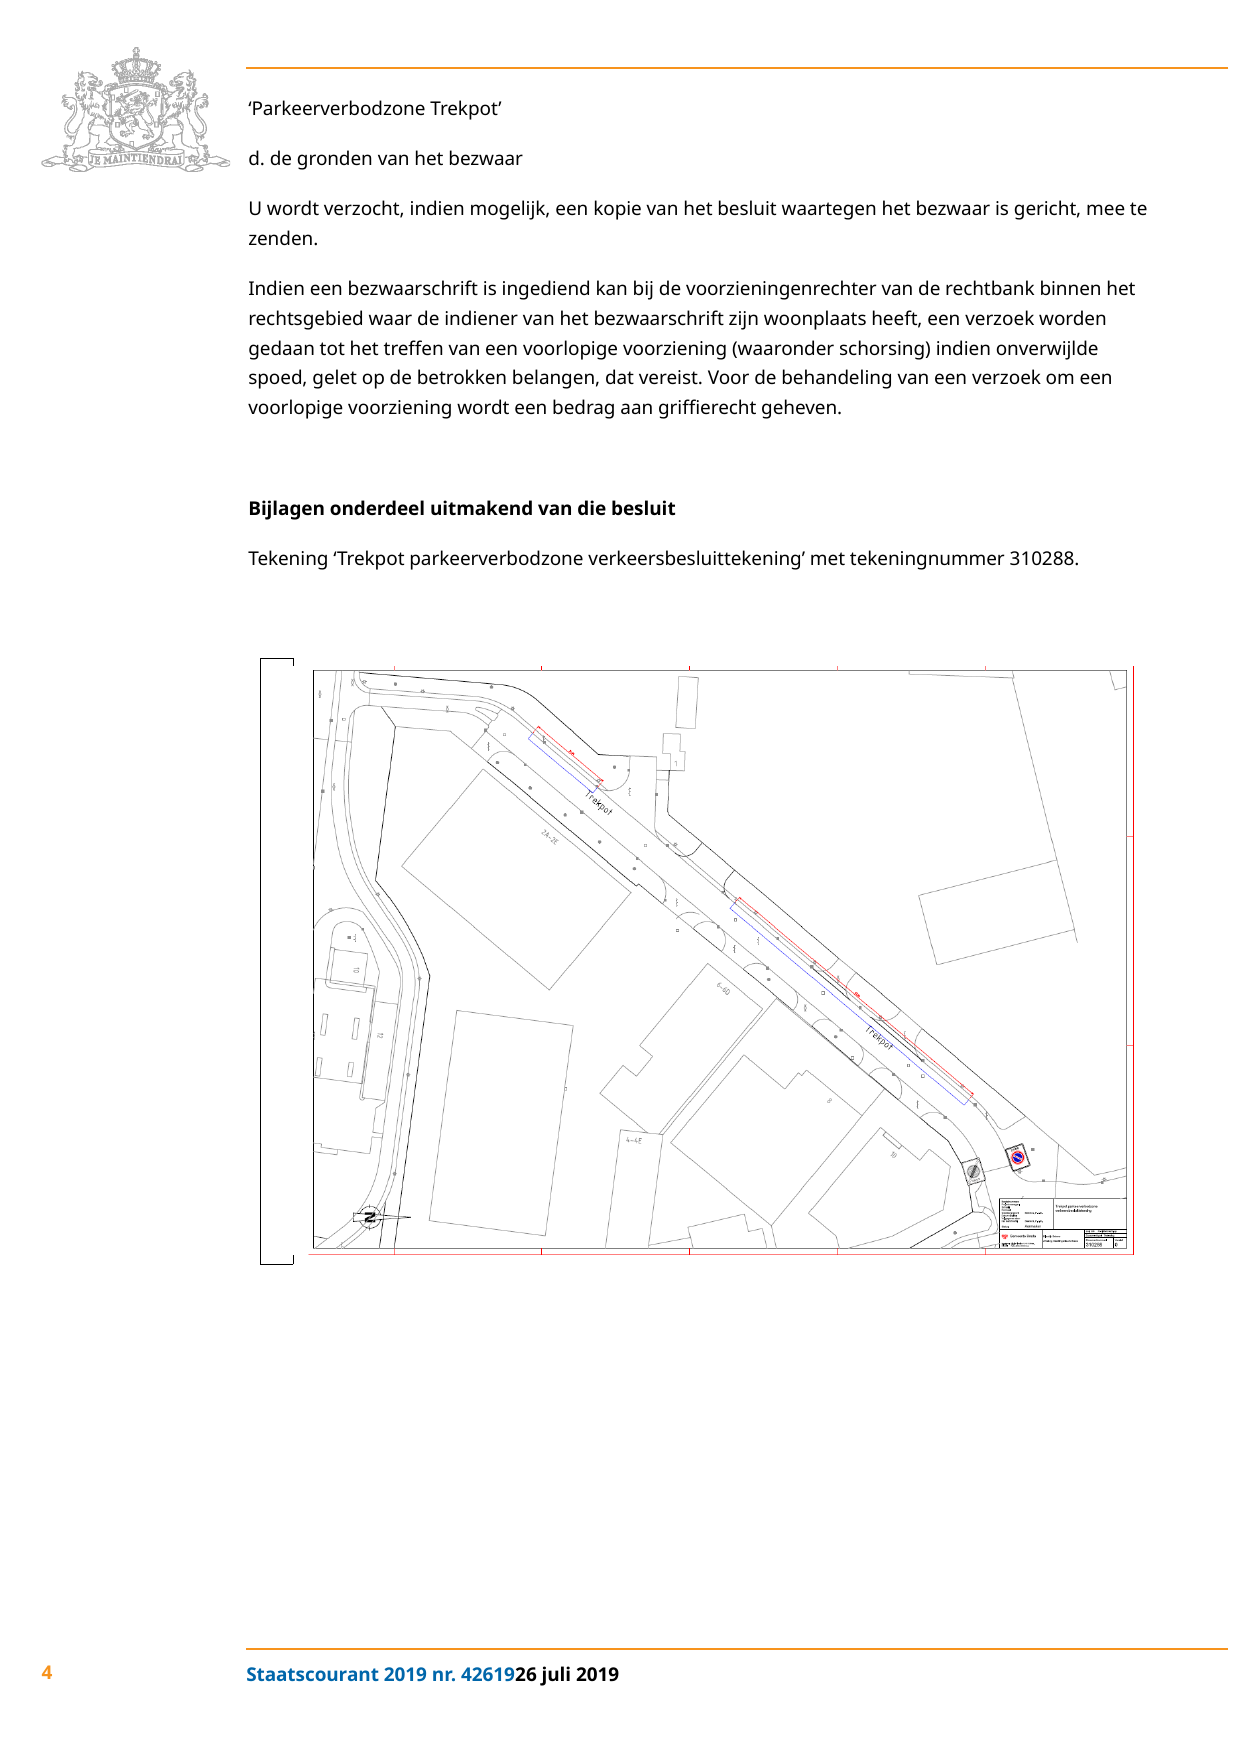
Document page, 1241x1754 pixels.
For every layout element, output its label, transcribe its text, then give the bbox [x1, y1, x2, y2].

text Tekening ‘Trekpot parkeerverbodzone verkeersbesluittekening’ met tekeningnummer 310288. [248, 545, 1152, 571]
picture [41, 47, 231, 172]
text Bijlagen onderdeel uitmakend van die besluit [248, 495, 1152, 521]
text Indien een bezwaarschrift is ingediend kan bij de voorzieningenrechter van de rechtbank binnen het rechtsgebied waar de indiener van het bezwaarschrift zijn woonplaats heeft, een verzoek worden gedaan tot het treffen van een voorlopige voorziening (waaronder schorsing) indien onverwijlde spoed, gelet op de betrokken belangen, dat vereist. Voor de behandeling van een verzoek om een voorlopige voorziening wordt een bedrag aan griffierecht geheven. [248, 276, 1152, 420]
picture [268, 666, 1173, 1255]
text U wordt verzocht, indien mogelijk, een kopie van het besluit waartegen het bezwaar is gericht, mee te zenden. [248, 196, 1152, 251]
text d. de gronden van het bezwaar [248, 145, 1152, 171]
text ‘Parkeerverbodzone Trekpot’ [248, 95, 1152, 121]
